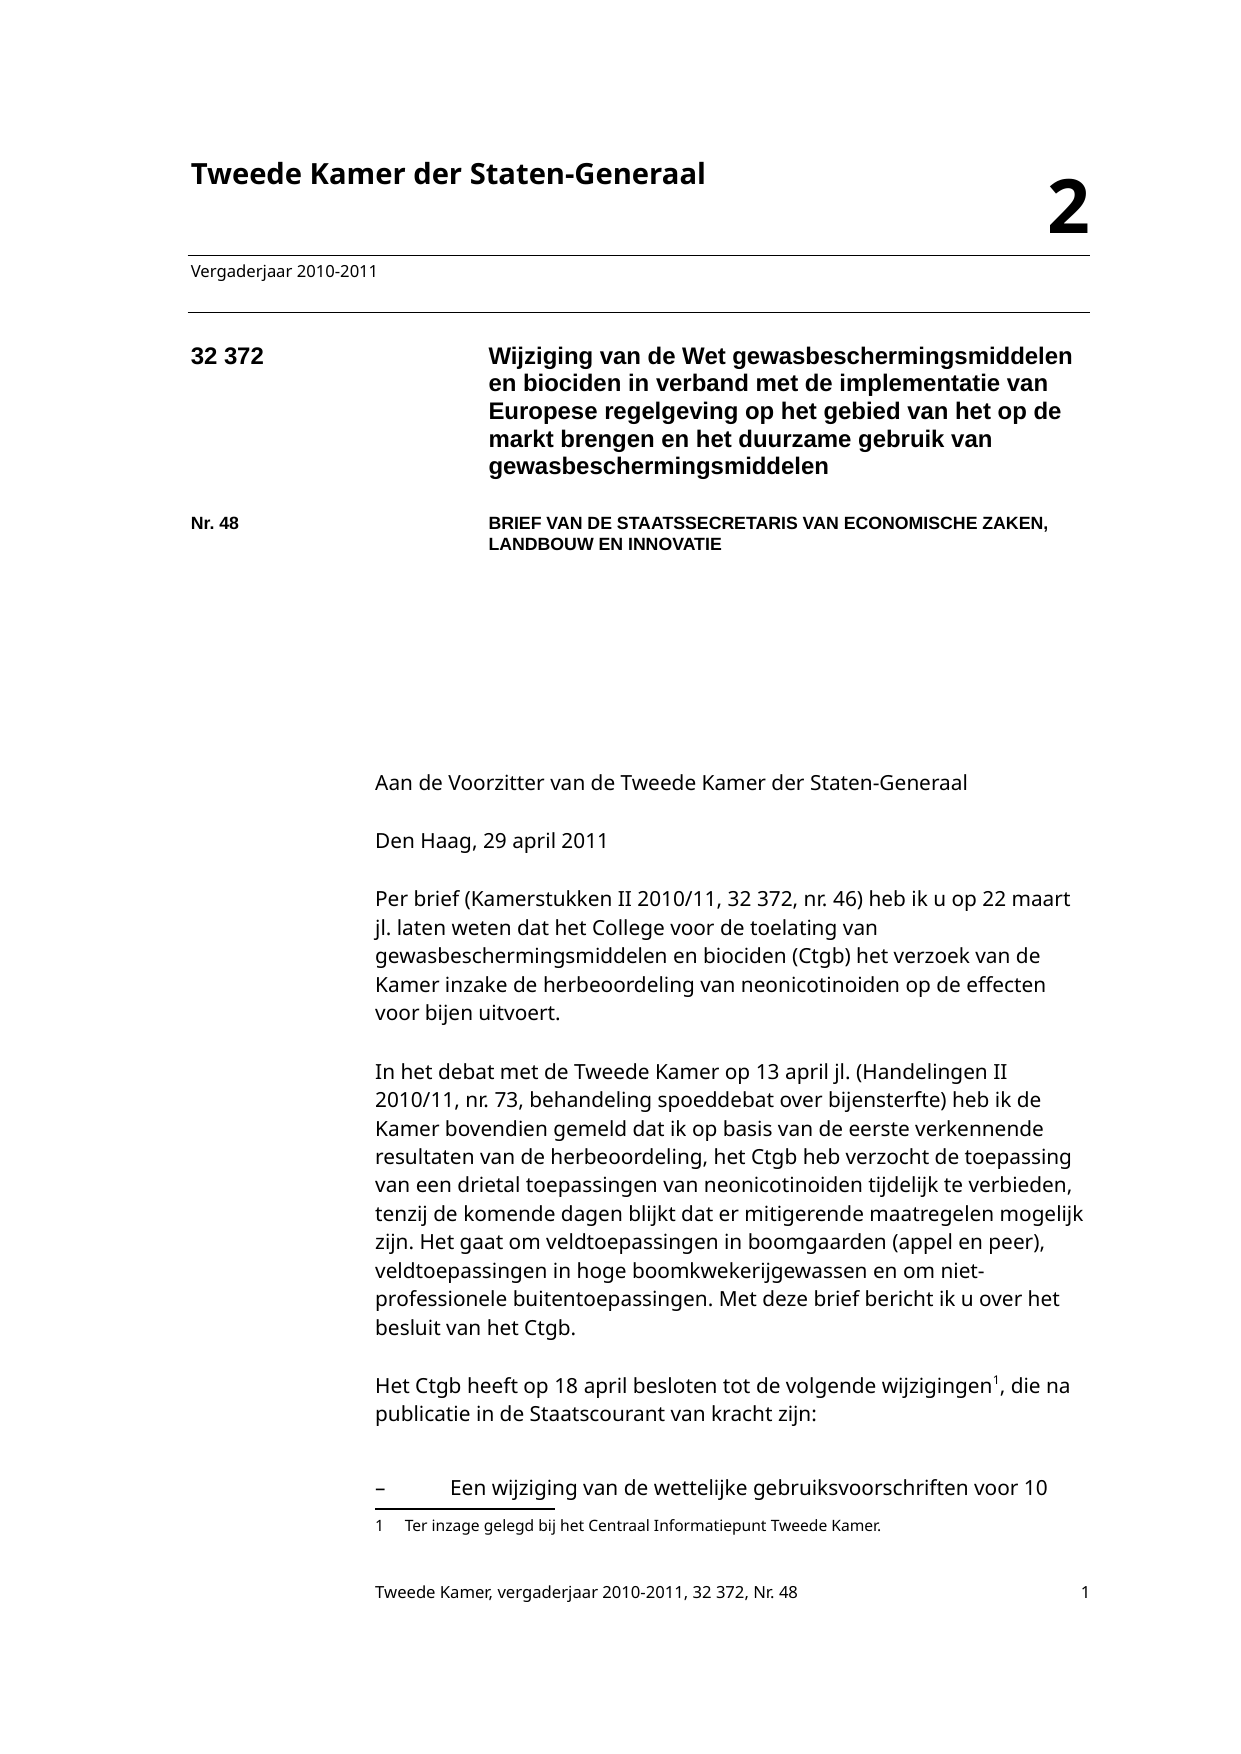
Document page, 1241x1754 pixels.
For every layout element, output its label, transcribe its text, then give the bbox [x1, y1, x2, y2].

text Per brief (Kamerstukken II 2010/11, 32 372, nr. 46) heb ik u op 22 maart jl. laten weten dat het College voor de toelating van gewasbeschermingsmiddelen en biociden (Ctgb) het verzoek van de Kamer inzake de herbeoordeling van neonicotinoiden op de effecten voor bijen uitvoert. [375, 884, 1090, 1027]
table_cell Nr. 48 [188, 510, 485, 649]
table_cell [485, 313, 1090, 339]
table_cell [188, 313, 485, 339]
table_cell [485, 256, 1090, 312]
table_cell 32 372 [188, 339, 485, 510]
table_cell Vergaderjaar 2010-2011 [188, 256, 485, 312]
text Den Haag, 29 april 2011 [375, 826, 1090, 854]
text Aan de Voorzitter van de Tweede Kamer der Staten-Generaal [375, 768, 1090, 796]
table_cell BRIEF VAN DE STAATSSECRETARIS VAN ECONOMISCHE ZAKEN, LANDBOUW EN INNOVATIE [485, 510, 1090, 649]
text In het debat met de Tweede Kamer op 13 april jl. (Handelingen II 2010/11, nr. 73, behandeling spoeddebat over bijensterfte) heb ik de Kamer bovendien gemeld dat ik op basis van de eerste verkennende resultaten van de herbeoordeling, het Ctgb heb verzocht de toepassing van een drietal toepassingen van neonicotinoiden tijdelijk te verbieden, tenzij de komende dagen blijkt dat er mitigerende maatregelen mogelijk zijn. Het gaat om veldtoepassingen in boomgaarden (appel en peer), veldtoepassingen in hoge boomkwekerijgewassen en om niet-professionele buitentoepassingen. Met deze brief bericht ik u over het besluit van het Ctgb. [375, 1057, 1090, 1341]
table_cell Wijziging van de Wet gewasbeschermingsmiddelen en biociden in verband met de implementatie van Europese regelgeving op het gebied van het op de markt brengen en het duurzame gebruik van gewasbeschermingsmiddelen [485, 339, 1090, 510]
table_header 2 [910, 150, 1090, 255]
text Het Ctgb heeft op 18 april besloten tot de volgende wijzigingen, die na publicatie in de Staatscourant van kracht zijn: [375, 1371, 1090, 1428]
table_header Tweede Kamer der Staten-Generaal [188, 150, 909, 255]
text Ter inzage gelegd bij het Centraal Informatiepunt Tweede Kamer. [375, 1508, 1090, 1536]
